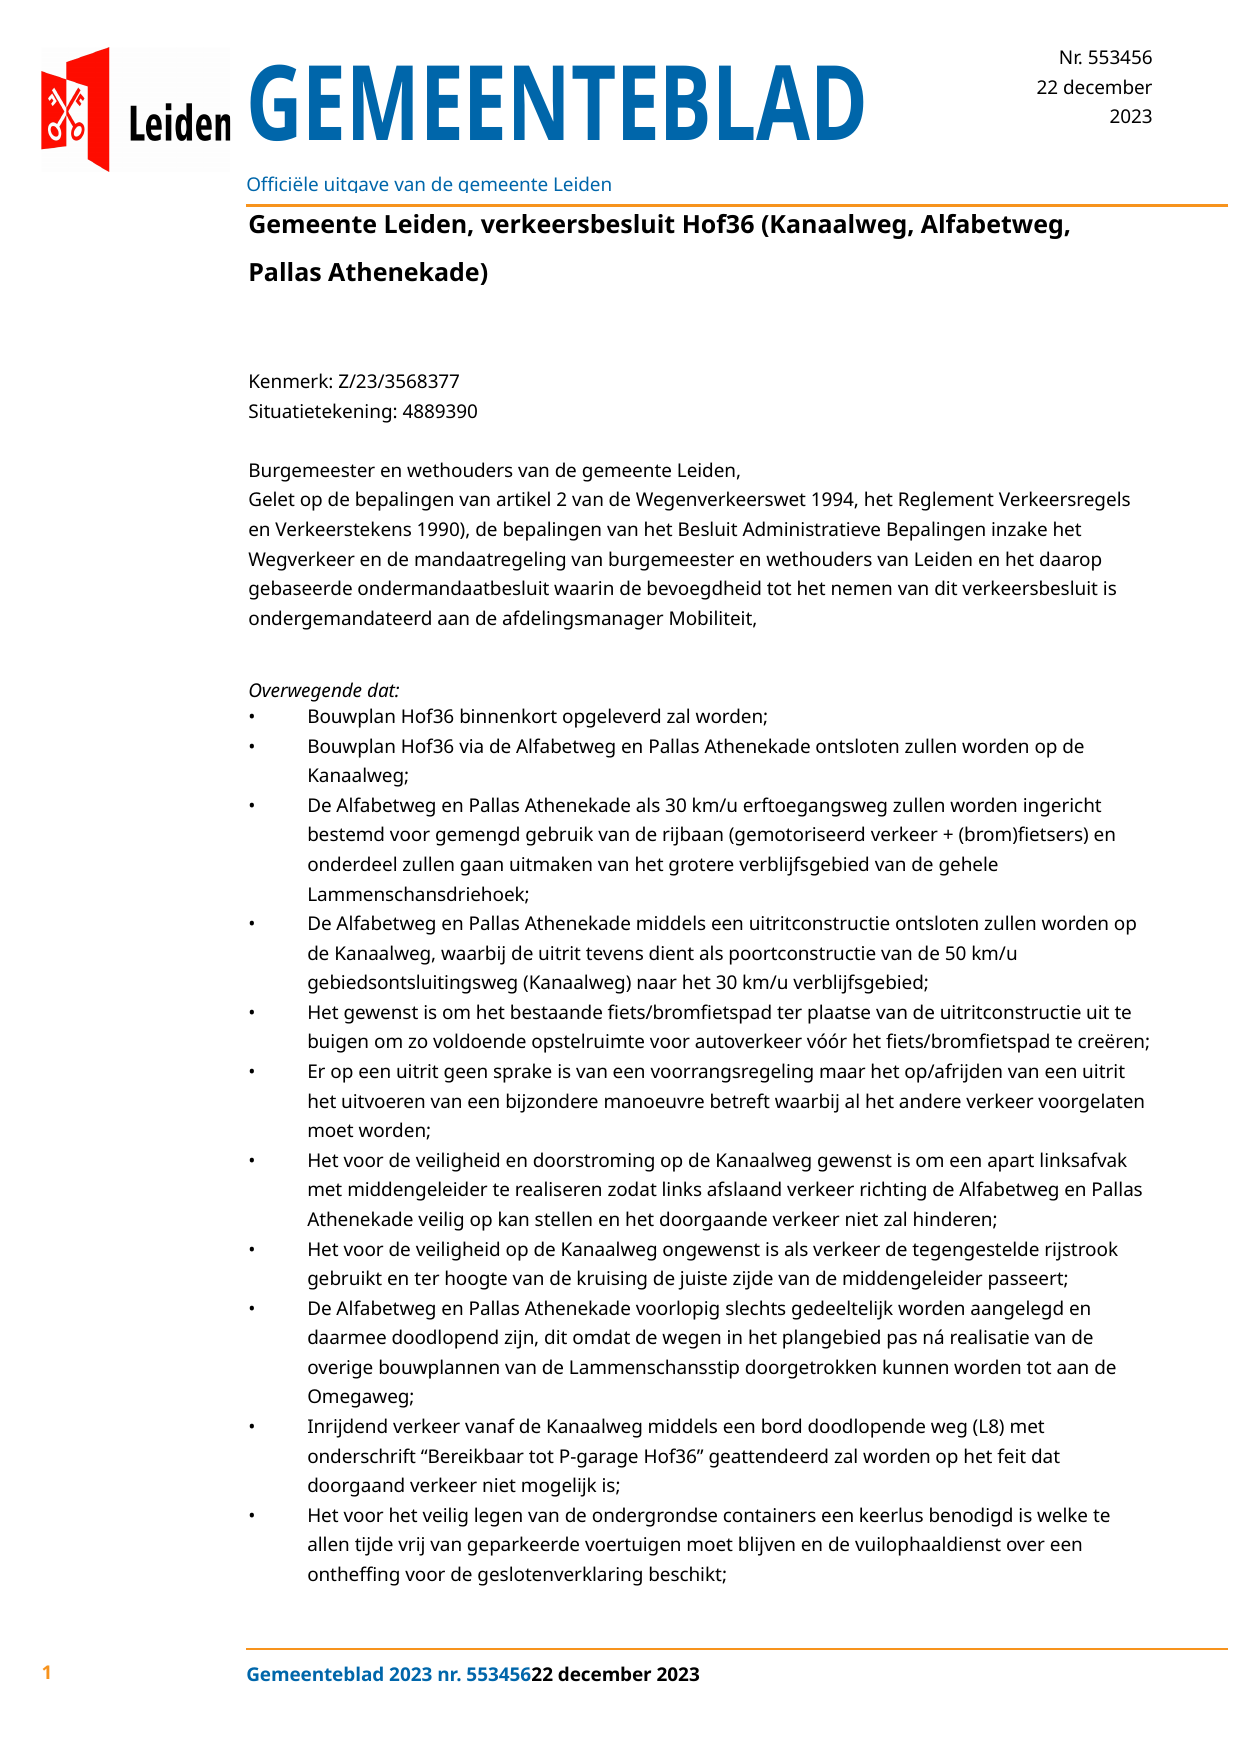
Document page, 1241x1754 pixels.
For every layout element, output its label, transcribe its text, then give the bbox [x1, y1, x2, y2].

list Het voor de veiligheid en doorstroming op de Kanaalweg gewenst is om een apart linksafvak met middengeleider te realiseren zodat links afslaand verkeer richting de Alfabetweg en Pallas Athenekade veilig op kan stellen en het doorgaande verkeer niet zal hinderen; [248, 1147, 1152, 1232]
list Inrijdend verkeer vanaf de Kanaalweg middels een bord doodlopende weg (L8) met onderschrift “Bereikbaar tot P-garage Hof36” geattendeerd zal worden op het feit dat doorgaand verkeer niet mogelijk is; [248, 1413, 1152, 1498]
text Gemeente Leiden, verkeersbesluit Hof36 (Kanaalweg, Alfabetweg, Pallas Athenekade) [248, 207, 1152, 288]
text Overwegende dat: [248, 678, 1152, 703]
list Bouwplan Hof36 via de Alfabetweg en Pallas Athenekade ontsloten zullen worden op de Kanaalweg; [248, 733, 1152, 788]
picture [41, 47, 231, 172]
text Kenmerk: Z/23/3568377 [248, 368, 1152, 394]
text Burgemeester en wethouders van de gemeente Leiden, [248, 457, 1152, 483]
list De Alfabetweg en Pallas Athenekade als 30 km/u erftoegangsweg zullen worden ingericht bestemd voor gemengd gebruik van de rijbaan (gemotoriseerd verkeer + (brom)fietsers) en onderdeel zullen gaan uitmaken van het grotere verblijfsgebied van de gehele Lammenschansdriehoek; [248, 792, 1152, 907]
text Situatietekening: 4889390 [248, 398, 1152, 423]
list De Alfabetweg en Pallas Athenekade middels een uitritconstructie ontsloten zullen worden op de Kanaalweg, waarbij de uitrit tevens dient als poortconstructie van de 50 km/u gebiedsontsluitingsweg (Kanaalweg) naar het 30 km/u verblijfsgebied; [248, 910, 1152, 995]
list Het gewenst is om het bestaande fiets/bromfietspad ter plaatse van de uitritconstructie uit te buigen om zo voldoende opstelruimte voor autoverkeer vóór het fiets/bromfietspad te creëren; [248, 999, 1152, 1054]
list Het voor de veiligheid op de Kanaalweg ongewenst is als verkeer de tegengestelde rijstrook gebruikt en ter hoogte van de kruising de juiste zijde van de middengeleider passeert; [248, 1236, 1152, 1291]
list Het voor het veilig legen van de ondergrondse containers een keerlus benodigd is welke te allen tijde vrij van geparkeerde voertuigen moet blijven en de vuilophaaldienst over een ontheffing voor de geslotenverklaring beschikt; [248, 1502, 1152, 1587]
text Gelet op de bepalingen van artikel 2 van de Wegenverkeerswet 1994, het Reglement Verkeersregels en Verkeerstekens 1990), de bepalingen van het Besluit Administratieve Bepalingen inzake het Wegverkeer en de mandaatregeling van burgemeester en wethouders van Leiden en het daarop gebaseerde ondermandaatbesluit waarin de bevoegdheid tot het nemen van dit verkeersbesluit is ondergemandateerd aan de afdelingsmanager Mobiliteit, [248, 487, 1152, 631]
list Er op een uitrit geen sprake is van een voorrangsregeling maar het op/afrijden van een uitrit het uitvoeren van een bijzondere manoeuvre betreft waarbij al het andere verkeer voorgelaten moet worden; [248, 1058, 1152, 1143]
list De Alfabetweg en Pallas Athenekade voorlopig slechts gedeeltelijk worden aangelegd en daarmee doodlopend zijn, dit omdat de wegen in het plangebied pas ná realisatie van de overige bouwplannen van de Lammenschansstip doorgetrokken kunnen worden tot aan de Omegaweg; [248, 1295, 1152, 1409]
list Bouwplan Hof36 binnenkort opgeleverd zal worden; [248, 703, 1152, 729]
